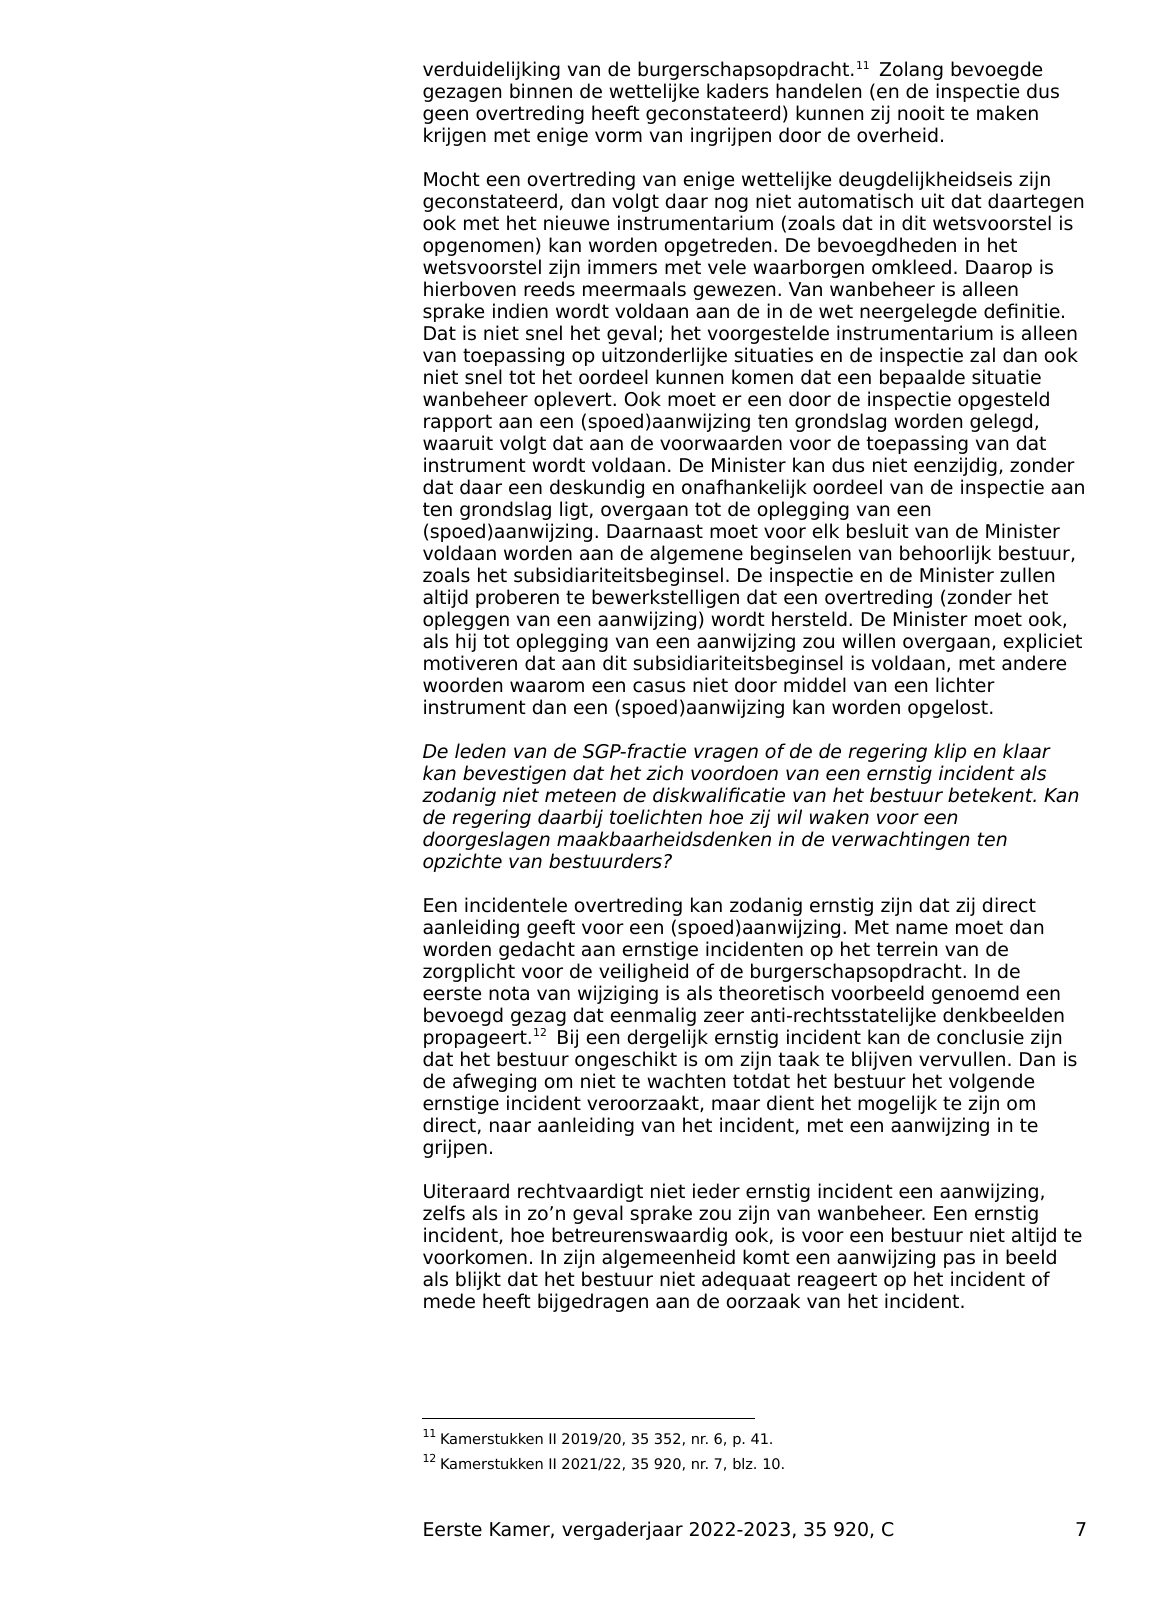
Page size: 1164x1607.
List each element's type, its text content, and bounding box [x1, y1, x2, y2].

text De leden van de SGP-fractie vragen of de de regering klip en klaar kan bevestigen dat het zich voordoen van een ernstig incident als zodanig niet meteen de diskwalificatie van het bestuur betekent. Kan de regering daarbij toelichten hoe zij wil waken voor een doorgeslagen maakbaarheidsdenken in de verwachtingen ten opzichte van bestuurders? [422, 741, 1087, 873]
text Uiteraard rechtvaardigt niet ieder ernstig incident een aanwijzing, zelfs als in zo’n geval sprake zou zijn van wanbeheer. Een ernstig incident, hoe betreurenswaardig ook, is voor een bestuur niet altijd te voorkomen. In zijn algemeenheid komt een aanwijzing pas in beeld als blijkt dat het bestuur niet adequaat reageert op het incident of mede heeft bijgedragen aan de oorzaak van het incident. [422, 1181, 1087, 1313]
text Kamerstukken II 2021/22, 35 920, nr. 7, blz. 10. [422, 1452, 1087, 1474]
text Een incidentele overtreding kan zodanig ernstig zijn dat zij direct aanleiding geeft voor een (spoed)aanwijzing. Met name moet dan worden gedacht aan ernstige incidenten op het terrein van de zorgplicht voor de veiligheid of de burgerschapsopdracht. In de eerste nota van wijziging is als theoretisch voorbeeld genoemd een bevoegd gezag dat eenmalig zeer anti-rechtsstatelijke denkbeelden propageert. Bij een dergelijk ernstig incident kan de conclusie zijn dat het bestuur ongeschikt is om zijn taak te blijven vervullen. Dan is de afweging om niet te wachten totdat het bestuur het volgende ernstige incident veroorzaakt, maar dient het mogelijk te zijn om direct, naar aanleiding van het incident, met een aanwijzing in te grijpen. [422, 895, 1087, 1159]
text Kamerstukken II 2019/20, 35 352, nr. 6, p. 41. [422, 1427, 1087, 1449]
text Mocht een overtreding van enige wettelijke deugdelijkheidseis zijn geconstateerd, dan volgt daar nog niet automatisch uit dat daartegen ook met het nieuwe instrumentarium (zoals dat in dit wetsvoorstel is opgenomen) kan worden opgetreden. De bevoegdheden in het wetsvoorstel zijn immers met vele waarborgen omkleed. Daarop is hierboven reeds meermaals gewezen. Van wanbeheer is alleen sprake indien wordt voldaan aan de in de wet neergelegde definitie. Dat is niet snel het geval; het voorgestelde instrumentarium is alleen van toepassing op uitzonderlijke situaties en de inspectie zal dan ook niet snel tot het oordeel kunnen komen dat een bepaalde situatie wanbeheer oplevert. Ook moet er een door de inspectie opgesteld rapport aan een (spoed)aanwijzing ten grondslag worden gelegd, waaruit volgt dat aan de voorwaarden voor de toepassing van dat instrument wordt voldaan. De Minister kan dus niet eenzijdig, zonder dat daar een deskundig en onafhankelijk oordeel van de inspectie aan ten grondslag ligt, overgaan tot de oplegging van een (spoed)aanwijzing. Daarnaast moet voor elk besluit van de Minister voldaan worden aan de algemene beginselen van behoorlijk bestuur, zoals het subsidiariteitsbeginsel. De inspectie en de Minister zullen altijd proberen te bewerkstelligen dat een overtreding (zonder het opleggen van een aanwijzing) wordt hersteld. De Minister moet ook, als hij tot oplegging van een aanwijzing zou willen overgaan, expliciet motiveren dat aan dit subsidiariteitsbeginsel is voldaan, met andere woorden waarom een casus niet door middel van een lichter instrument dan een (spoed)aanwijzing kan worden opgelost. [422, 169, 1087, 719]
text verduidelijking van de burgerschapsopdracht. Zolang bevoegde gezagen binnen de wettelijke kaders handelen (en de inspectie dus geen overtreding heeft geconstateerd) kunnen zij nooit te maken krijgen met enige vorm van ingrijpen door de overheid. [422, 59, 1087, 147]
